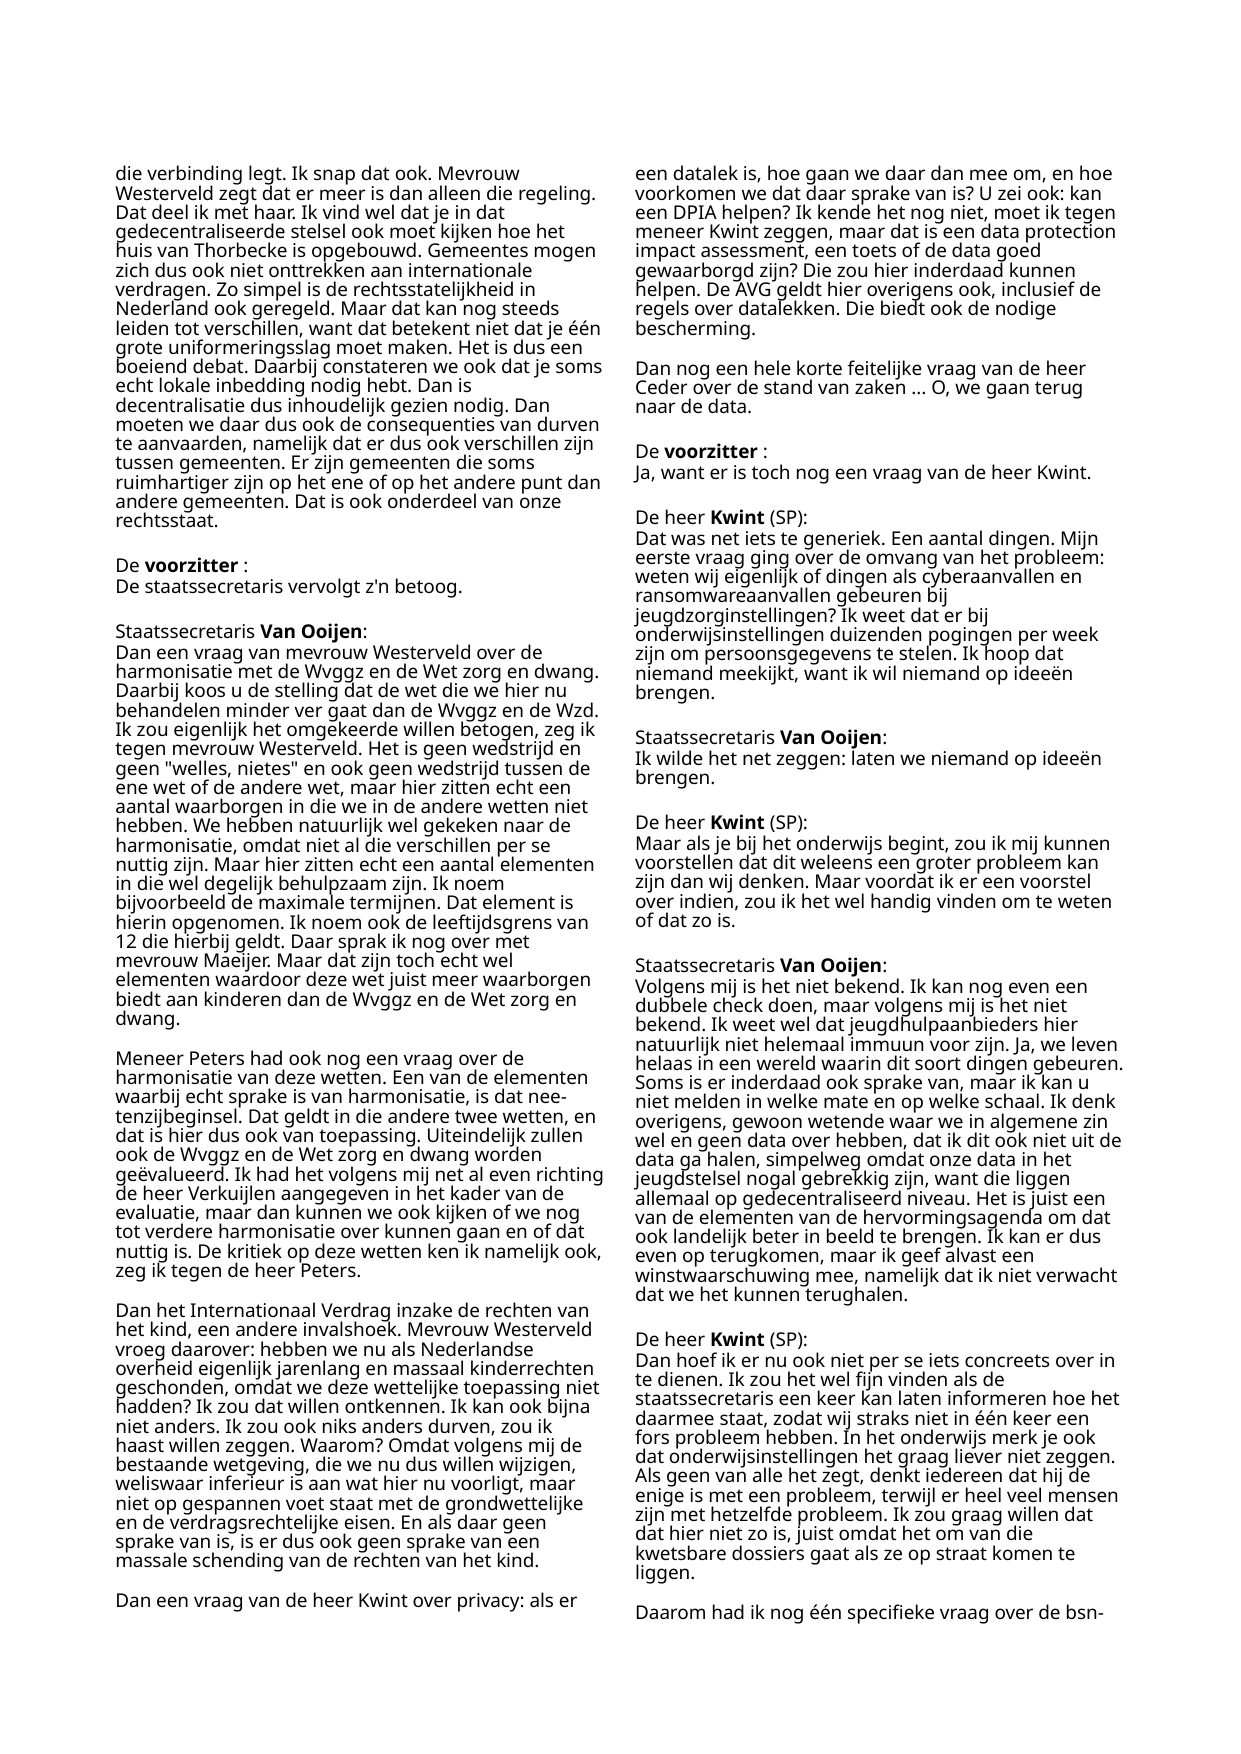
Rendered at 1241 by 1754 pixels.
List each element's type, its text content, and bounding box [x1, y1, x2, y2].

text Dan een vraag van mevrouw Westerveld over de harmonisatie met de Wvggz en de Wet zorg en dwang. Daarbij koos u de stelling dat de wet die we hier nu behandelen minder ver gaat dan de Wvggz en de Wzd. Ik zou eigenlijk het omgekeerde willen betogen, zeg ik tegen mevrouw Westerveld. Het is geen wedstrijd en geen "welles, nietes" en ook geen wedstrijd tussen de ene wet of de andere wet, maar hier zitten echt een aantal waarborgen in die we in de andere wetten niet hebben. We hebben natuurlijk wel gekeken naar de harmonisatie, omdat niet al die verschillen per se nuttig zijn. Maar hier zitten echt een aantal elementen in die wel degelijk behulpzaam zijn. Ik noem bijvoorbeeld de maximale termijnen. Dat element is hierin opgenomen. Ik noem ook de leeftijdsgrens van 12 die hierbij geldt. Daar sprak ik nog over met mevrouw Maeijer. Maar dat zijn toch echt wel elementen waardoor deze wet juist meer waarborgen biedt aan kinderen dan de Wvggz en de Wet zorg en dwang. [115, 644, 605, 1029]
text De voorzitter : [635, 438, 1125, 464]
text De voorzitter : [115, 552, 605, 578]
text Meneer Peters had ook nog een vraag over de harmonisatie van deze wetten. Een van de elementen waarbij echt sprake is van harmonisatie, is dat nee-tenzijbeginsel. Dat geldt in die andere twee wetten, en dat is hier dus ook van toepassing. Uiteindelijk zullen ook de Wvggz en de Wet zorg en dwang worden geëvalueerd. Ik had het volgens mij net al even richting de heer Verkuijlen aangegeven in het kader van de evaluatie, maar dan kunnen we ook kijken of we nog tot verdere harmonisatie over kunnen gaan en of dat nuttig is. De kritiek op deze wetten ken ik namelijk ook, zeg ik tegen de heer Peters. [115, 1050, 605, 1281]
text Daarom had ik nog één specifieke vraag over de bsn- [635, 1604, 1125, 1623]
text De heer Kwint (SP): [635, 504, 1125, 530]
text De heer Kwint (SP): [635, 1326, 1125, 1352]
text Staatssecretaris Van Ooijen: [115, 618, 605, 644]
text Dan hoef ik er nu ook niet per se iets concreets over in te dienen. Ik zou het wel fijn vinden als de staatssecretaris een keer kan laten informeren hoe het daarmee staat, zodat wij straks niet in één keer een fors probleem hebben. In het onderwijs merk je ook dat onderwijsinstellingen het graag liever niet zeggen. Als geen van alle het zegt, denkt iedereen dat hij de enige is met een probleem, terwijl er heel veel mensen zijn met hetzelfde probleem. Ik zou graag willen dat dat hier niet zo is, juist omdat het om van die kwetsbare dossiers gaat als ze op straat komen te liggen. [635, 1352, 1125, 1583]
text Dan nog een hele korte feitelijke vraag van de heer Ceder over de stand van zaken ... O, we gaan terug naar de data. [635, 359, 1125, 417]
text Staatssecretaris Van Ooijen: [635, 724, 1125, 750]
text Dat was net iets te generiek. Een aantal dingen. Mijn eerste vraag ging over de omvang van het probleem: weten wij eigenlijk of dingen als cyberaanvallen en ransomwareaanvallen gebeuren bij jeugdzorginstellingen? Ik weet dat er bij onderwijsinstellingen duizenden pogingen per week zijn om persoonsgegevens te stelen. Ik hoop dat niemand meekijkt, want ik wil niemand op ideeën brengen. [635, 530, 1125, 703]
text Volgens mij is het niet bekend. Ik kan nog even een dubbele check doen, maar volgens mij is het niet bekend. Ik weet wel dat jeugdhulpaanbieders hier natuurlijk niet helemaal immuun voor zijn. Ja, we leven helaas in een wereld waarin dit soort dingen gebeuren. Soms is er inderdaad ook sprake van, maar ik kan u niet melden in welke mate en op welke schaal. Ik denk overigens, gewoon wetende waar we in algemene zin wel en geen data over hebben, dat ik dit ook niet uit de data ga halen, simpelweg omdat onze data in het jeugdstelsel nogal gebrekkig zijn, want die liggen allemaal op gedecentraliseerd niveau. Het is juist een van de elementen van de hervormingsagenda om dat ook landelijk beter in beeld te brengen. Ik kan er dus even op terugkomen, maar ik geef alvast een winstwaarschuwing mee, namelijk dat ik niet verwacht dat we het kunnen terughalen. [635, 978, 1125, 1305]
text De staatssecretaris vervolgt z'n betoog. [115, 578, 605, 597]
text Dan een vraag van de heer Kwint over privacy: als er [115, 1592, 605, 1612]
text die verbinding legt. Ik snap dat ook. Mevrouw Westerveld zegt dat er meer is dan alleen die regeling. Dat deel ik met haar. Ik vind wel dat je in dat gedecentraliseerde stelsel ook moet kijken hoe het huis van Thorbecke is opgebouwd. Gemeentes mogen zich dus ook niet onttrekken aan internationale verdragen. Zo simpel is de rechtsstatelijkheid in Nederland ook geregeld. Maar dat kan nog steeds leiden tot verschillen, want dat betekent niet dat je één grote uniformeringsslag moet maken. Het is dus een boeiend debat. Daarbij constateren we ook dat je soms echt lokale inbedding nodig hebt. Dan is decentralisatie dus inhoudelijk gezien nodig. Dan moeten we daar dus ook de consequenties van durven te aanvaarden, namelijk dat er dus ook verschillen zijn tussen gemeenten. Er zijn gemeenten die soms ruimhartiger zijn op het ene of op het andere punt dan andere gemeenten. Dat is ook onderdeel van onze rechtsstaat. [115, 165, 605, 531]
text Staatssecretaris Van Ooijen: [635, 952, 1125, 978]
text Ja, want er is toch nog een vraag van de heer Kwint. [635, 464, 1125, 483]
text Maar als je bij het onderwijs begint, zou ik mij kunnen voorstellen dat dit weleens een groter probleem kan zijn dan wij denken. Maar voordat ik er een voorstel over indien, zou ik het wel handig vinden om te weten of dat zo is. [635, 835, 1125, 931]
text Ik wilde het net zeggen: laten we niemand op ideeën brengen. [635, 750, 1125, 788]
text De heer Kwint (SP): [635, 809, 1125, 835]
text een datalek is, hoe gaan we daar dan mee om, en hoe voorkomen we dat daar sprake van is? U zei ook: kan een DPIA helpen? Ik kende het nog niet, moet ik tegen meneer Kwint zeggen, maar dat is een data protection impact assessment, een toets of de data goed gewaarborgd zijn? Die zou hier inderdaad kunnen helpen. De AVG geldt hier overigens ook, inclusief de regels over datalekken. Die biedt ook de nodige bescherming. [635, 165, 1125, 339]
text Dan het Internationaal Verdrag inzake de rechten van het kind, een andere invalshoek. Mevrouw Westerveld vroeg daarover: hebben we nu als Nederlandse overheid eigenlijk jarenlang en massaal kinderrechten geschonden, omdat we deze wettelijke toepassing niet hadden? Ik zou dat willen ontkennen. Ik kan ook bijna niet anders. Ik zou ook niks anders durven, zou ik haast willen zeggen. Waarom? Omdat volgens mij de bestaande wetgeving, die we nu dus willen wijzigen, weliswaar inferieur is aan wat hier nu voorligt, maar niet op gespannen voet staat met de grondwettelijke en de verdragsrechtelijke eisen. En als daar geen sprake van is, is er dus ook geen sprake van een massale schending van de rechten van het kind. [115, 1302, 605, 1572]
